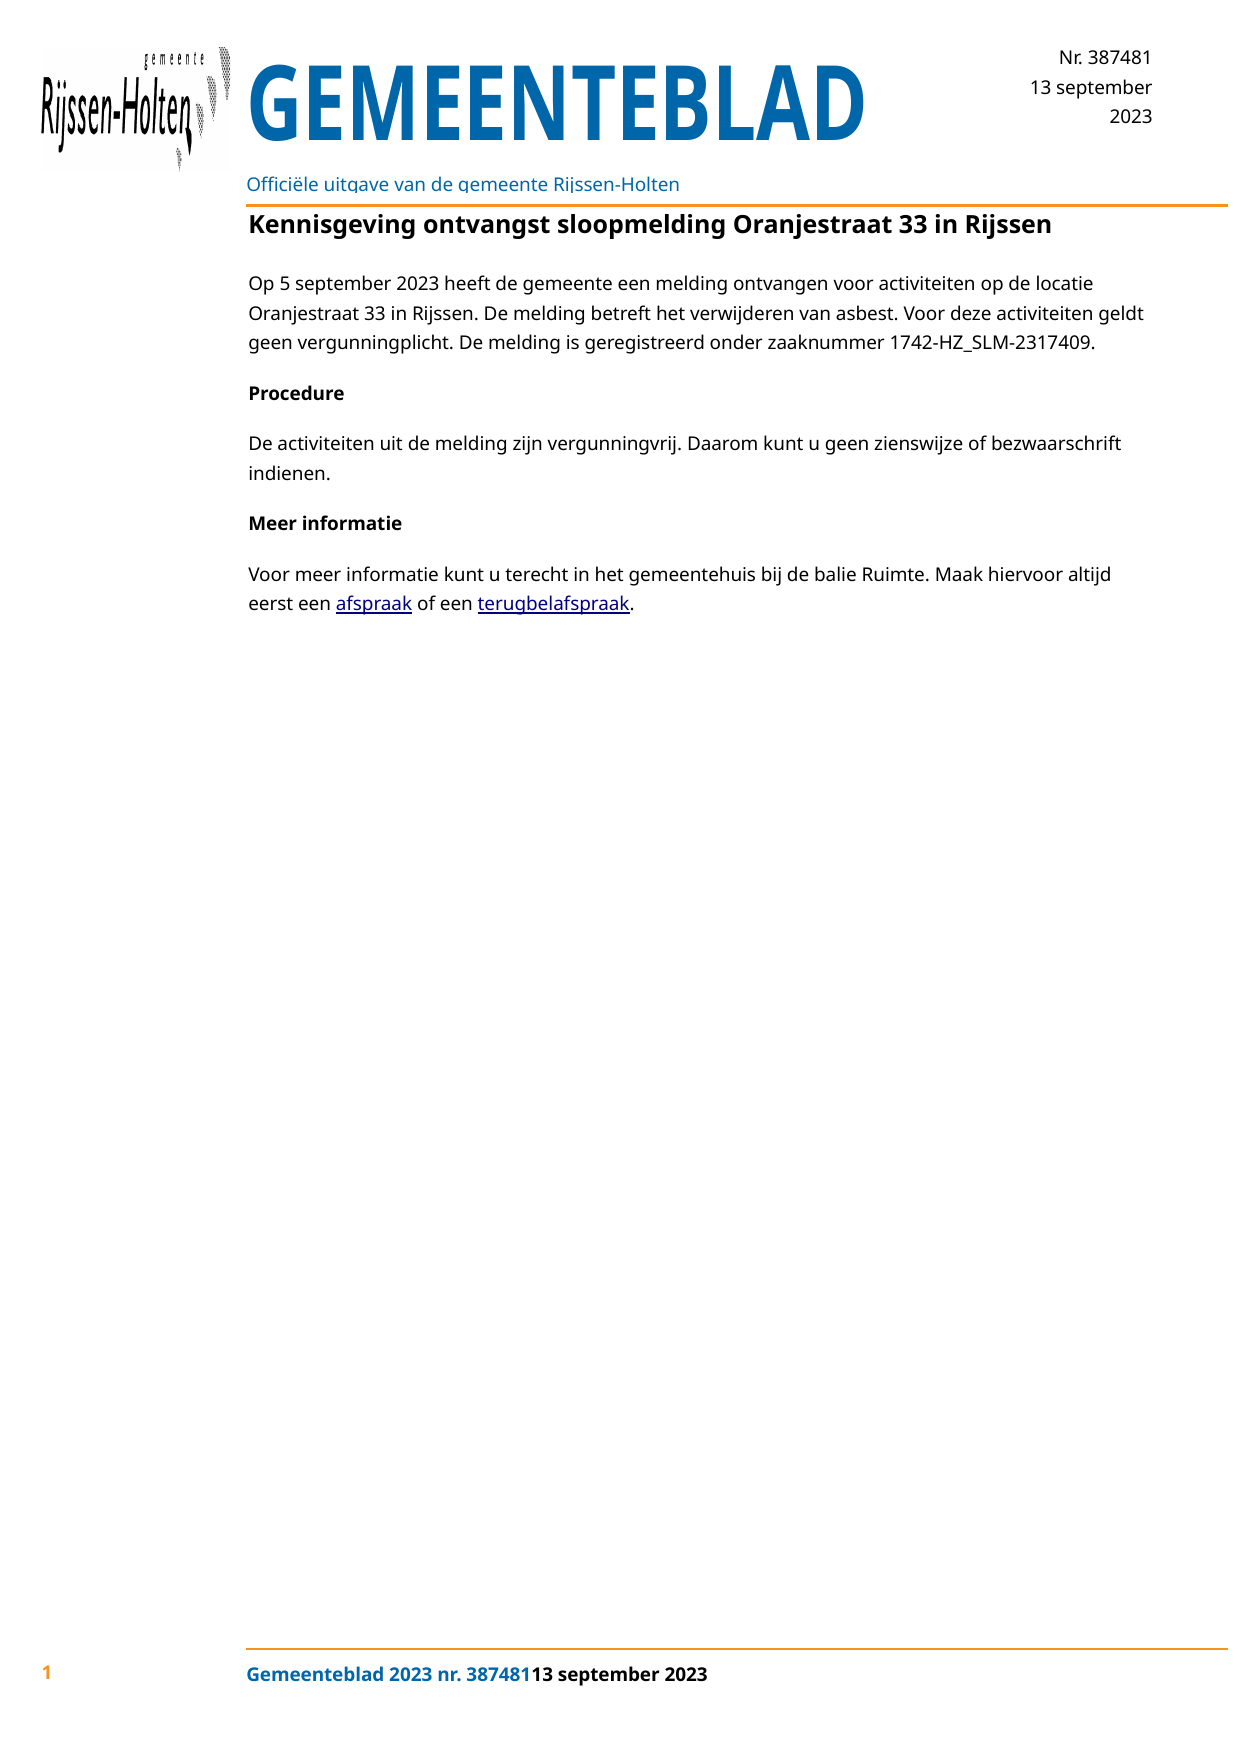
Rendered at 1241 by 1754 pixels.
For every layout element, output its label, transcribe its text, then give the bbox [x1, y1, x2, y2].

text Meer informatie [248, 510, 1152, 536]
text Voor meer informatie kunt u terecht in het gemeentehuis bij de balie Ruimte. Maak hiervoor altijd eerst een afspraak of een terugbelafspraak. [248, 561, 1152, 616]
text De activiteiten uit de melding zijn vergunningvrij. Daarom kunt u geen zienswijze of bezwaarschrift indienen. [248, 430, 1152, 486]
text Procedure [248, 380, 1152, 406]
text Op 5 september 2023 heeft de gemeente een melding ontvangen voor activiteiten op de locatie Oranjestraat 33 in Rijssen. De melding betreft het verwijderen van asbest. Voor deze activiteiten geldt geen vergunningplicht. De melding is geregistreerd onder zaaknummer 1742-HZ_SLM-2317409. [248, 270, 1152, 355]
picture [41, 47, 231, 172]
text Kennisgeving ontvangst sloopmelding Oranjestraat 33 in Rijssen [248, 207, 1152, 241]
